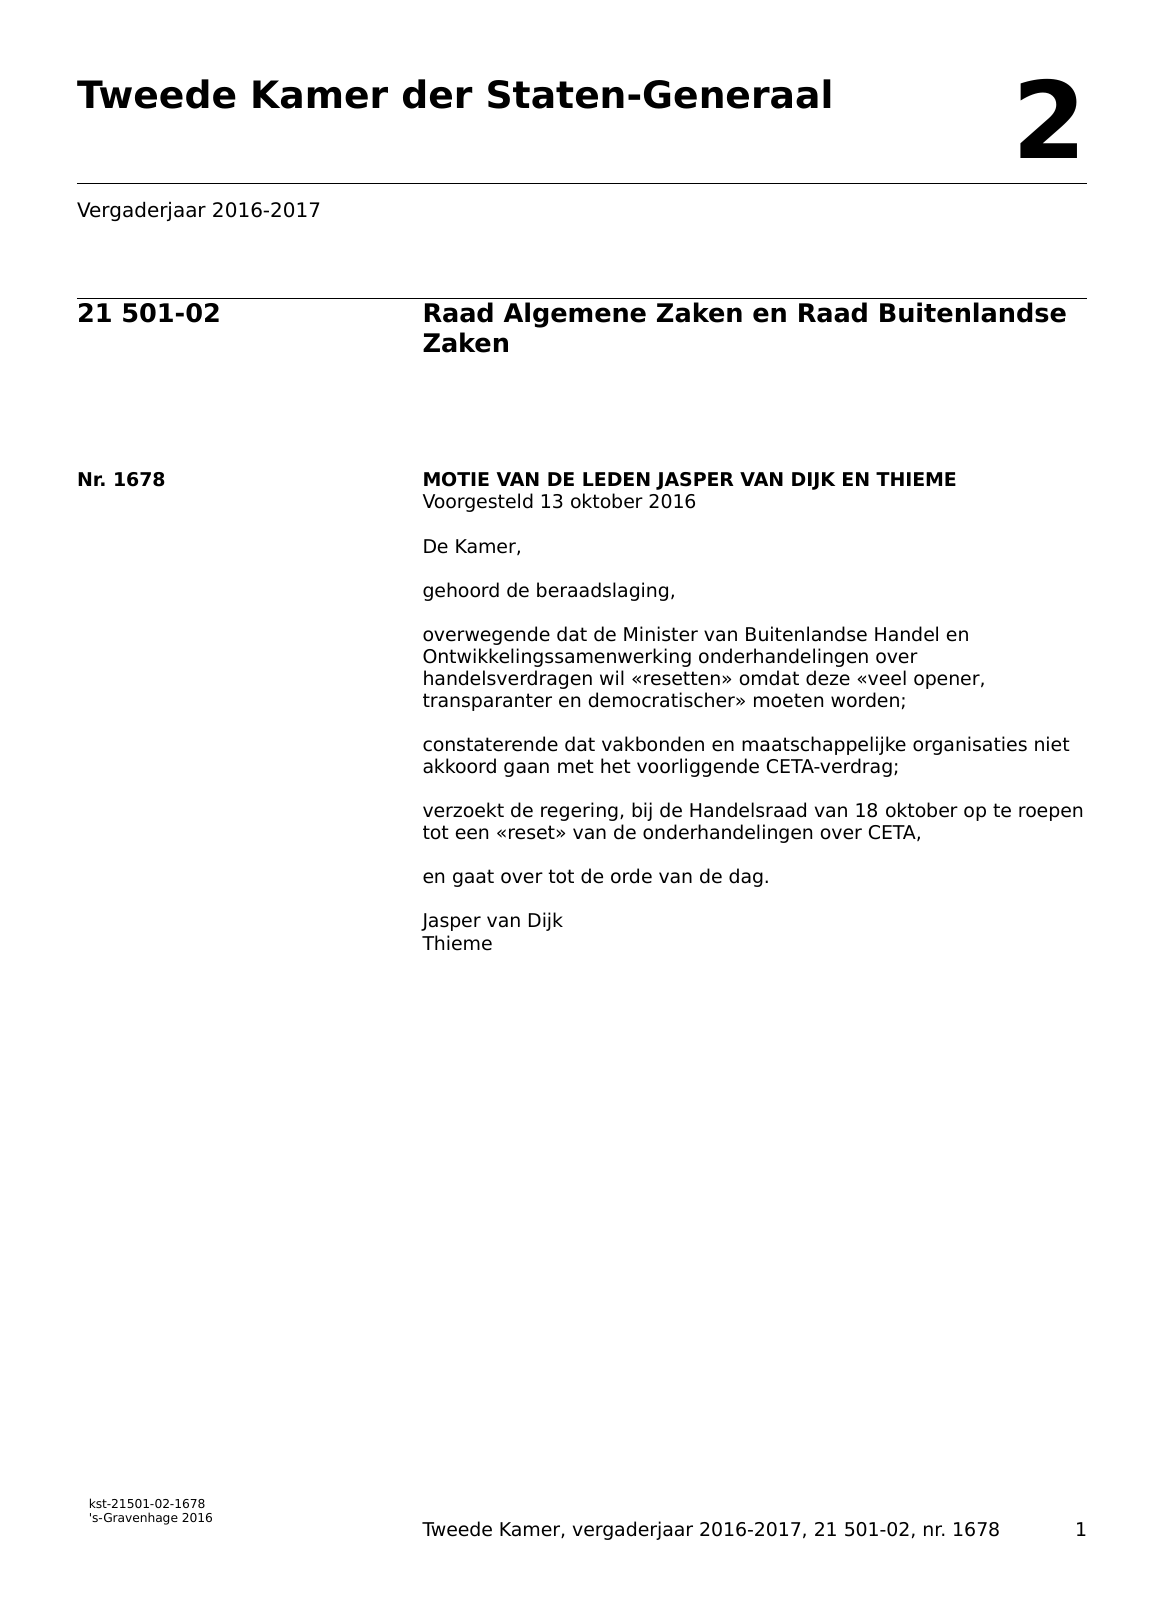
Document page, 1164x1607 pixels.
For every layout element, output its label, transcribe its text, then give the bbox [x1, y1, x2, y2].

table_cell Vergaderjaar 2016-2017 [77, 184, 1087, 298]
text verzoekt de regering, bij de Handelsraad van 18 oktober op te roepen tot een «reset» van de onderhandelingen over CETA, [422, 800, 1087, 844]
text Jasper van Dijk [422, 910, 1087, 932]
subtitle 21 501-02 Raad Algemene Zaken en Raad Buitenlandse Zaken [77, 299, 1087, 358]
text kst-21501-02-1678 [88, 1497, 323, 1511]
text en gaat over tot de orde van de dag. [422, 866, 1087, 888]
table_header Tweede Kamer der Staten-Generaal [77, 59, 886, 183]
text Voorgesteld 13 oktober 2016 [422, 491, 1087, 513]
text Thieme [422, 932, 1087, 954]
text 's-Gravenhage 2016 [88, 1511, 323, 1525]
subtitle Nr. 1678 MOTIE VAN DE LEDEN JASPER VAN DIJK EN THIEME [77, 469, 1087, 491]
text gehoord de beraadslaging, [422, 580, 1087, 602]
text overwegende dat de Minister van Buitenlandse Handel en Ontwikkelingssamenwerking onderhandelingen over handelsverdragen wil «resetten» omdat deze «veel opener, transparanter en democratischer» moeten worden; [422, 624, 1087, 712]
text constaterende dat vakbonden en maatschappelijke organisaties niet akkoord gaan met het voorliggende CETA-verdrag; [422, 734, 1087, 778]
table_header 2 [886, 59, 1087, 183]
text De Kamer, [422, 536, 1087, 557]
